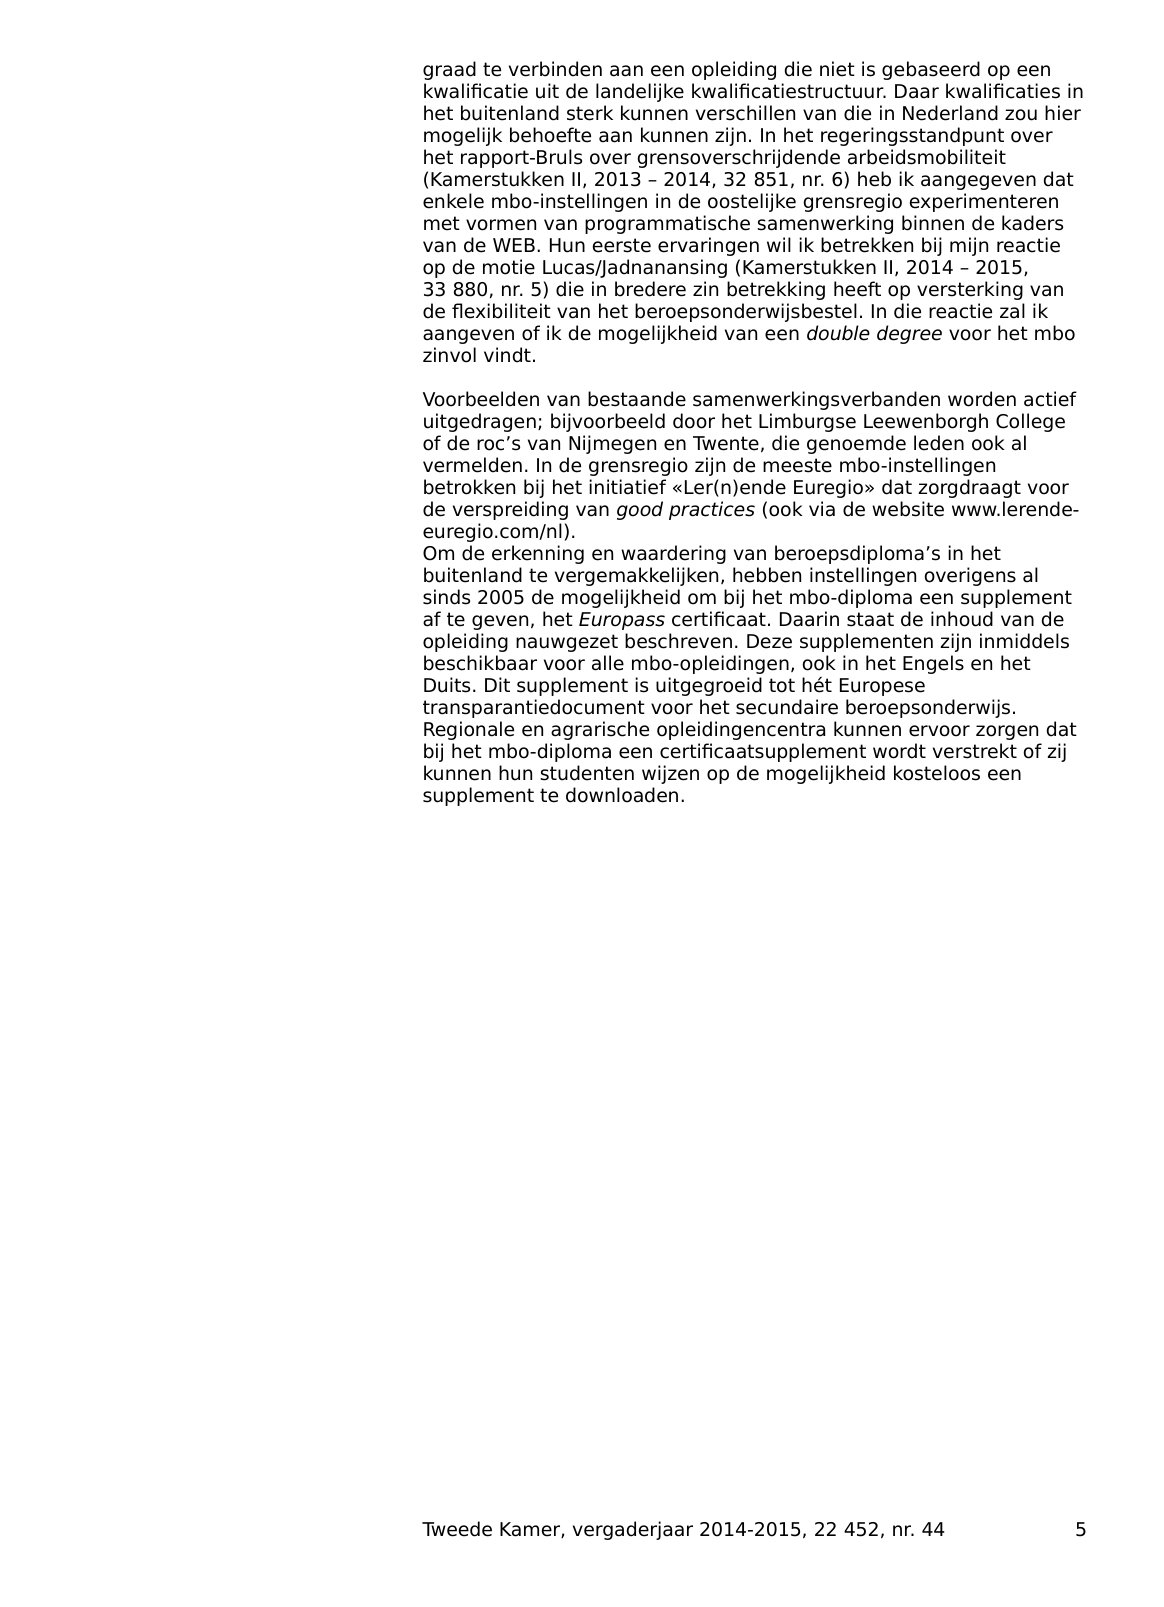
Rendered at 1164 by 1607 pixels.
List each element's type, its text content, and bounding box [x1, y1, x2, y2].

text graad te verbinden aan een opleiding die niet is gebaseerd op een kwalificatie uit de landelijke kwalificatiestructuur. Daar kwalificaties in het buitenland sterk kunnen verschillen van die in Nederland zou hier mogelijk behoefte aan kunnen zijn. In het regeringsstandpunt over het rapport-Bruls over grensoverschrijdende arbeidsmobiliteit (Kamerstukken II, 2013 – 2014, 32 851, nr. 6) heb ik aangegeven dat enkele mbo-instellingen in de oostelijke grensregio experimenteren met vormen van programmatische samenwerking binnen de kaders van de WEB. Hun eerste ervaringen wil ik betrekken bij mijn reactie op de motie Lucas/Jadnanansing (Kamerstukken II, 2014 – 2015, 33 880, nr. 5) die in bredere zin betrekking heeft op versterking van de flexibiliteit van het beroepsonderwijsbestel. In die reactie zal ik aangeven of ik de mogelijkheid van een double degree voor het mbo zinvol vindt. [422, 59, 1087, 367]
text Om de erkenning en waardering van beroepsdiploma’s in het buitenland te vergemakkelijken, hebben instellingen overigens al sinds 2005 de mogelijkheid om bij het mbo-diploma een supplement af te geven, het Europass certificaat. Daarin staat de inhoud van de opleiding nauwgezet beschreven. Deze supplementen zijn inmiddels beschikbaar voor alle mbo-opleidingen, ook in het Engels en het Duits. Dit supplement is uitgegroeid tot hét Europese transparantiedocument voor het secundaire beroepsonderwijs. Regionale en agrarische opleidingencentra kunnen ervoor zorgen dat bij het mbo-diploma een certificaatsupplement wordt verstrekt of zij kunnen hun studenten wijzen op de mogelijkheid kosteloos een supplement te downloaden. [422, 543, 1087, 807]
text Voorbeelden van bestaande samenwerkingsverbanden worden actief uitgedragen; bijvoorbeeld door het Limburgse Leewenborgh College of de roc’s van Nijmegen en Twente, die genoemde leden ook al vermelden. In de grensregio zijn de meeste mbo-instellingen betrokken bij het initiatief «Ler(n)ende Euregio» dat zorgdraagt voor de verspreiding van good practices (ook via de website www.lerende-euregio.com/nl). [422, 389, 1087, 543]
